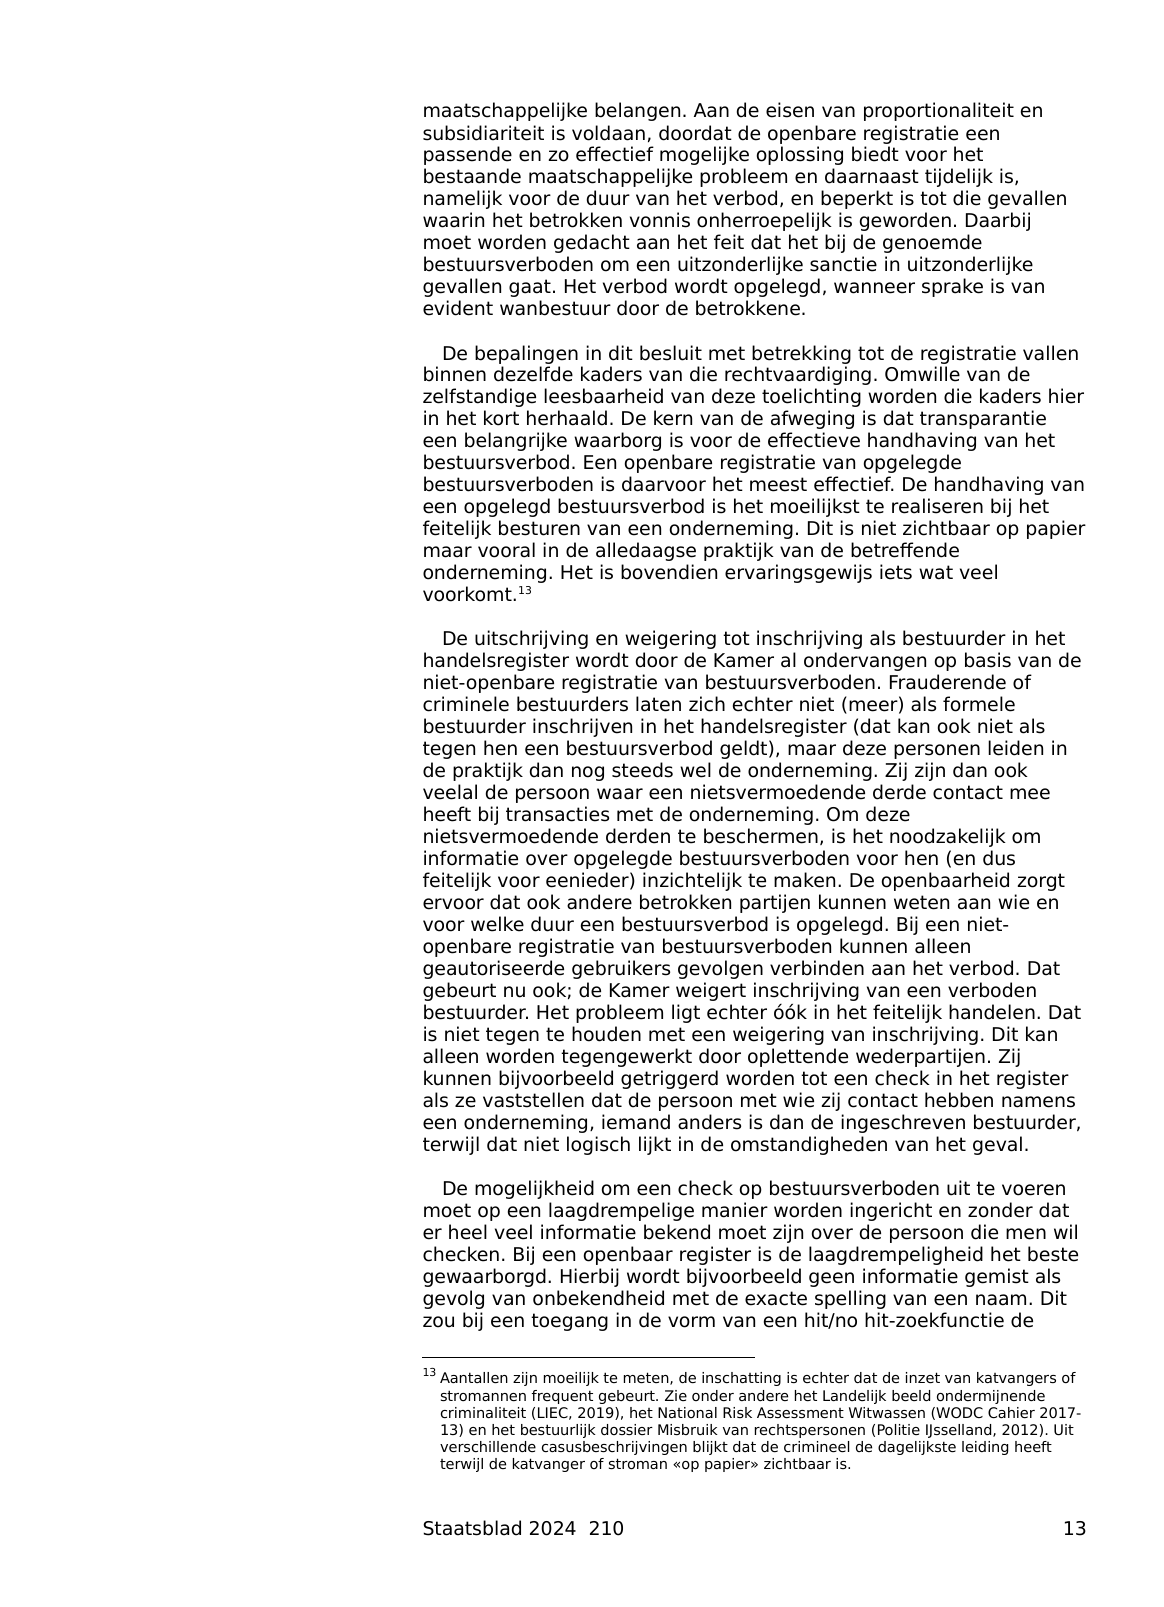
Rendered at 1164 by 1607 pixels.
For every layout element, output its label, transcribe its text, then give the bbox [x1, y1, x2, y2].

text maatschappelijke belangen. Aan de eisen van proportionaliteit en subsidiariteit is voldaan, doordat de openbare registratie een passende en zo effectief mogelijke oplossing biedt voor het bestaande maatschappelijke probleem en daarnaast tijdelijk is, namelijk voor de duur van het verbod, en beperkt is tot die gevallen waarin het betrokken vonnis onherroepelijk is geworden. Daarbij moet worden gedacht aan het feit dat het bij de genoemde bestuursverboden om een uitzonderlijke sanctie in uitzonderlijke gevallen gaat. Het verbod wordt opgelegd, wanneer sprake is van evident wanbestuur door de betrokkene. [422, 100, 1087, 320]
text De uitschrijving en weigering tot inschrijving als bestuurder in het handelsregister wordt door de Kamer al ondervangen op basis van de niet-openbare registratie van bestuursverboden. Frauderende of criminele bestuurders laten zich echter niet (meer) als formele bestuurder inschrijven in het handelsregister (dat kan ook niet als tegen hen een bestuursverbod geldt), maar deze personen leiden in de praktijk dan nog steeds wel de onderneming. Zij zijn dan ook veelal de persoon waar een nietsvermoedende derde contact mee heeft bij transacties met de onderneming. Om deze nietsvermoedende derden te beschermen, is het noodzakelijk om informatie over opgelegde bestuursverboden voor hen (en dus feitelijk voor eenieder) inzichtelijk te maken. De openbaarheid zorgt ervoor dat ook andere betrokken partijen kunnen weten aan wie en voor welke duur een bestuursverbod is opgelegd. Bij een niet-openbare registratie van bestuursverboden kunnen alleen geautoriseerde gebruikers gevolgen verbinden aan het verbod. Dat gebeurt nu ook; de Kamer weigert inschrijving van een verboden bestuurder. Het probleem ligt echter óók in het feitelijk handelen. Dat is niet tegen te houden met een weigering van inschrijving. Dit kan alleen worden tegengewerkt door oplettende wederpartijen. Zij kunnen bijvoorbeeld getriggerd worden tot een check in het register als ze vaststellen dat de persoon met wie zij contact hebben namens een onderneming, iemand anders is dan de ingeschreven bestuurder, terwijl dat niet logisch lijkt in de omstandigheden van het geval. [422, 628, 1087, 1156]
text De bepalingen in dit besluit met betrekking tot de registratie vallen binnen dezelfde kaders van die rechtvaardiging. Omwille van de zelfstandige leesbaarheid van deze toelichting worden die kaders hier in het kort herhaald. De kern van de afweging is dat transparantie een belangrijke waarborg is voor de effectieve handhaving van het bestuursverbod. Een openbare registratie van opgelegde bestuursverboden is daarvoor het meest effectief. De handhaving van een opgelegd bestuursverbod is het moeilijkst te realiseren bij het feitelijk besturen van een onderneming. Dit is niet zichtbaar op papier maar vooral in de alledaagse praktijk van de betreffende onderneming. Het is bovendien ervaringsgewijs iets wat veel voorkomt. [422, 342, 1087, 606]
text Aantallen zijn moeilijk te meten, de inschatting is echter dat de inzet van katvangers of stromannen frequent gebeurt. Zie onder andere het Landelijk beeld ondermijnende criminaliteit (LIEC, 2019), het National Risk Assessment Witwassen (WODC Cahier 2017-13) en het bestuurlijk dossier Misbruik van rechtspersonen (Politie IJsselland, 2012). Uit verschillende casusbeschrijvingen blijkt dat de crimineel de dagelijkste leiding heeft terwijl de katvanger of stroman «op papier» zichtbaar is. [422, 1366, 1087, 1473]
text De mogelijkheid om een check op bestuursverboden uit te voeren moet op een laagdrempelige manier worden ingericht en zonder dat er heel veel informatie bekend moet zijn over de persoon die men wil checken. Bij een openbaar register is de laagdrempeligheid het beste gewaarborgd. Hierbij wordt bijvoorbeeld geen informatie gemist als gevolg van onbekendheid met de exacte spelling van een naam. Dit zou bij een toegang in de vorm van een hit/no hit-zoekfunctie de [422, 1178, 1087, 1332]
